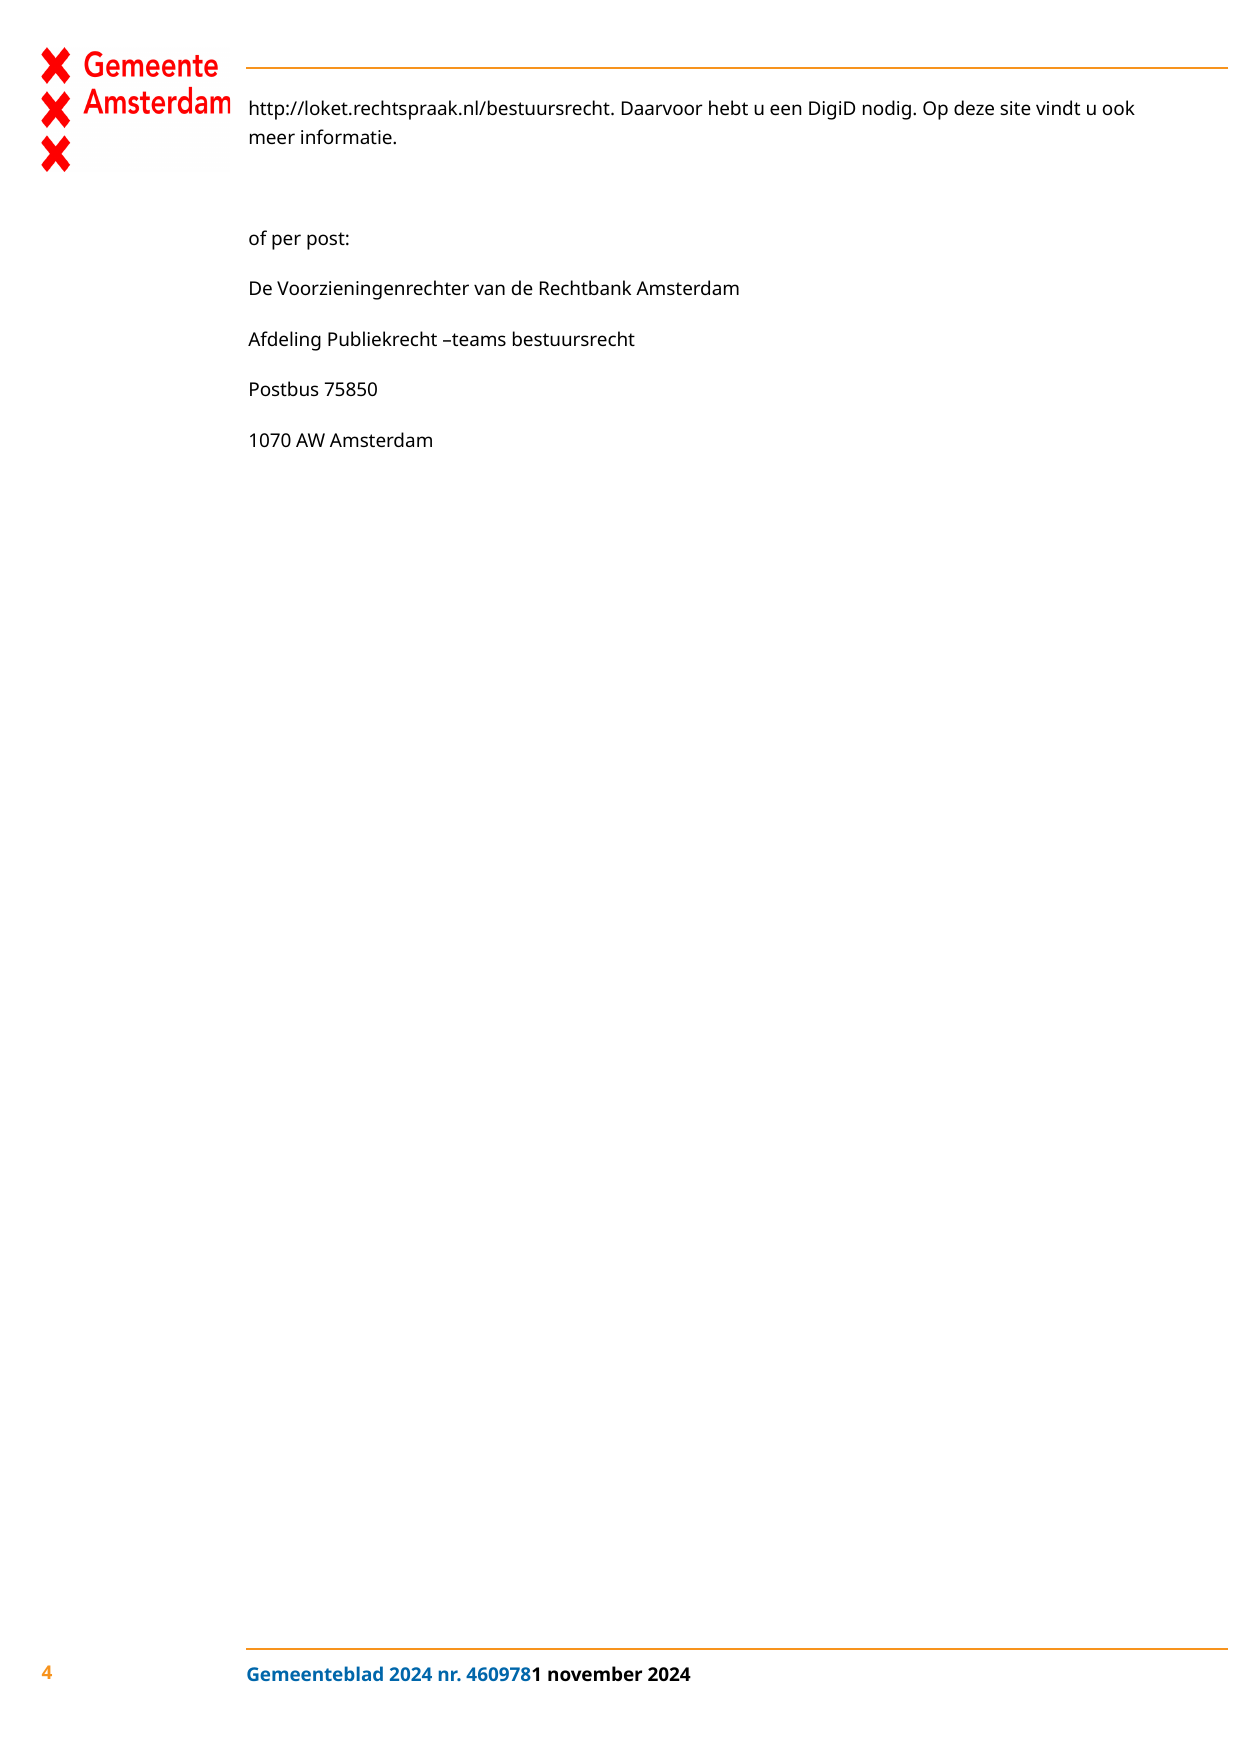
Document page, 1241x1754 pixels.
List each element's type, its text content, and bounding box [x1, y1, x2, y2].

text Afdeling Publiekrecht –teams bestuursrecht [248, 326, 1152, 352]
text Postbus 75850 [248, 376, 1152, 402]
text of per post: [248, 225, 1152, 251]
text De Voorzieningenrechter van de Rechtbank Amsterdam [248, 276, 1152, 301]
text 1070 AW Amsterdam [248, 427, 1152, 453]
picture [41, 47, 231, 172]
text http://loket.rechtspraak.nl/bestuursrecht. Daarvoor hebt u een DigiD nodig. Op deze site vindt u ook meer informatie. [248, 95, 1152, 150]
